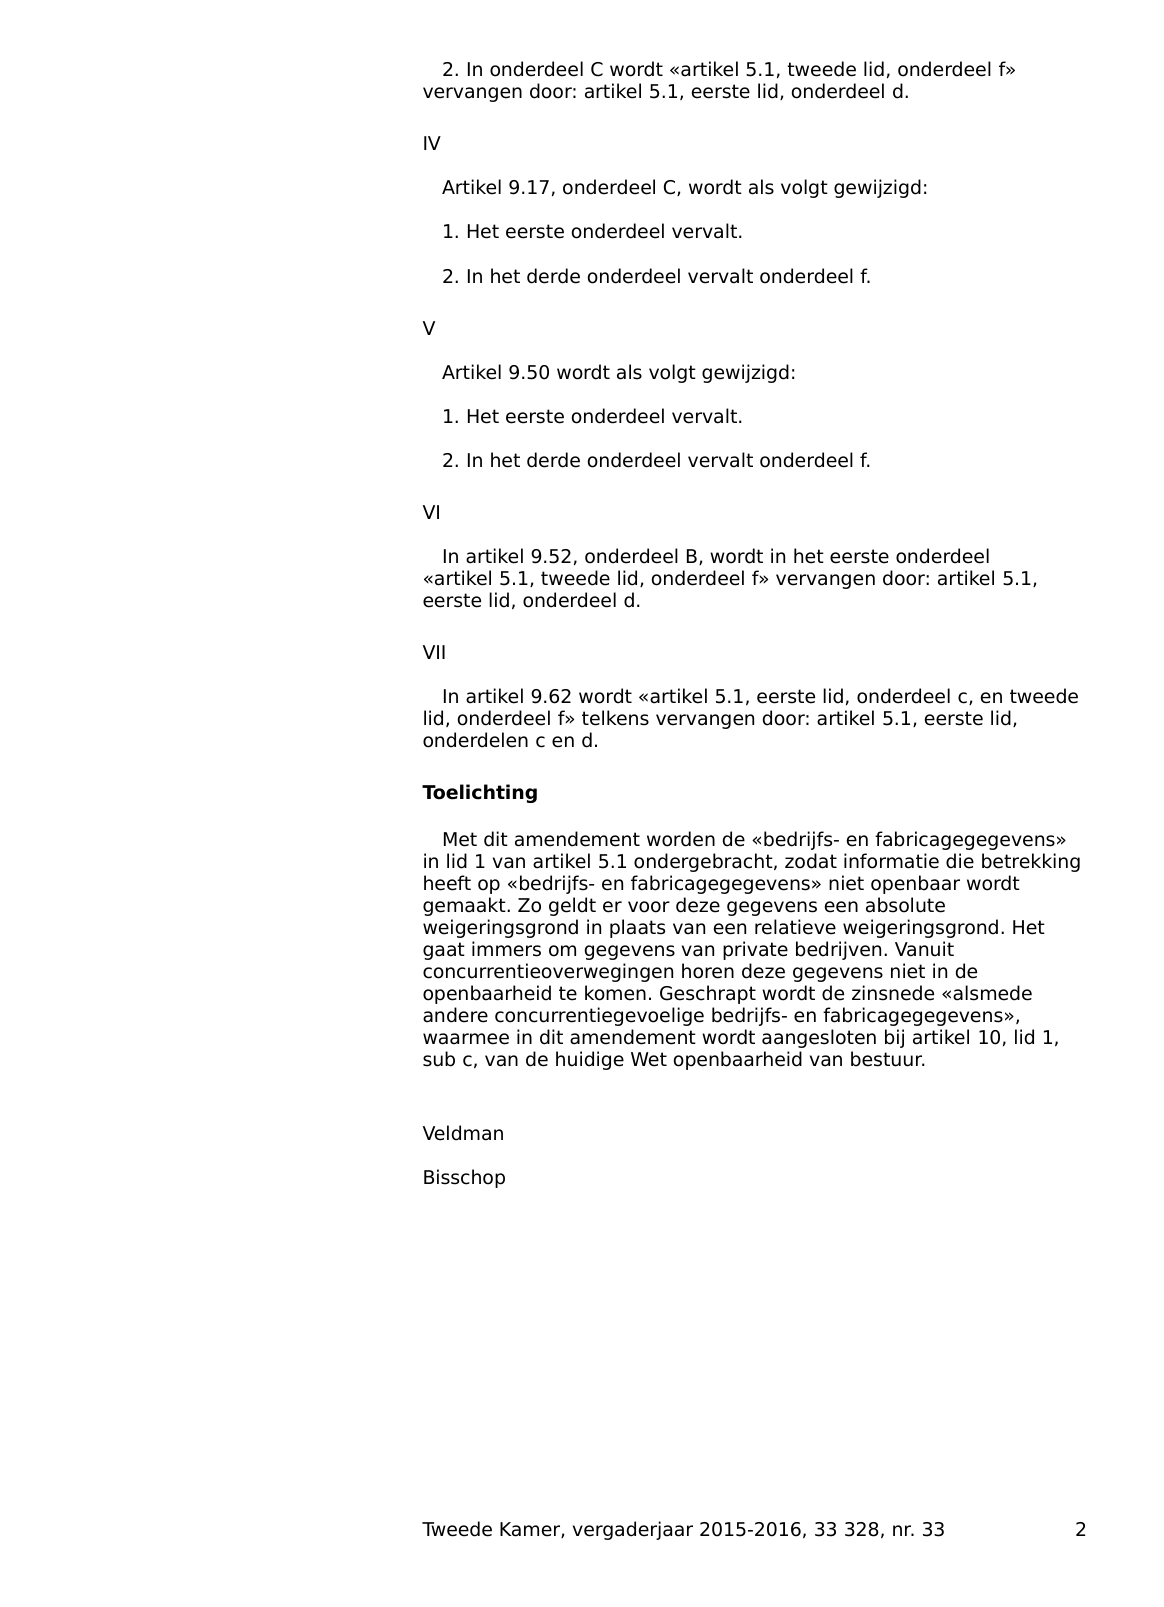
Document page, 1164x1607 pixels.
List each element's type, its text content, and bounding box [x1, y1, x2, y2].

text Artikel 9.50 wordt als volgt gewijzigd: [422, 362, 1087, 384]
subtitle Toelichting [422, 782, 1087, 804]
text 2. In onderdeel C wordt «artikel 5.1, tweede lid, onderdeel f» vervangen door: artikel 5.1, eerste lid, onderdeel d. [422, 59, 1087, 103]
text 1. Het eerste onderdeel vervalt. [422, 406, 1087, 428]
text In artikel 9.62 wordt «artikel 5.1, eerste lid, onderdeel c, en tweede lid, onderdeel f» telkens vervangen door: artikel 5.1, eerste lid, onderdelen c en d. [422, 686, 1087, 752]
subtitle V [422, 317, 1087, 339]
subtitle IV [422, 133, 1087, 155]
text 2. In het derde onderdeel vervalt onderdeel f. [422, 450, 1087, 472]
text 2. In het derde onderdeel vervalt onderdeel f. [422, 266, 1087, 287]
text In artikel 9.52, onderdeel B, wordt in het eerste onderdeel «artikel 5.1, tweede lid, onderdeel f» vervangen door: artikel 5.1, eerste lid, onderdeel d. [422, 546, 1087, 612]
text Artikel 9.17, onderdeel C, wordt als volgt gewijzigd: [422, 177, 1087, 199]
text Veldman Bisschop [422, 1101, 1087, 1189]
text Met dit amendement worden de «bedrijfs- en fabricagegegevens» in lid 1 van artikel 5.1 ondergebracht, zodat informatie die betrekking heeft op «bedrijfs- en fabricagegegevens» niet openbaar wordt gemaakt. Zo geldt er voor deze gegevens een absolute weigeringsgrond in plaats van een relatieve weigeringsgrond. Het gaat immers om gegevens van private bedrijven. Vanuit concurrentieoverwegingen horen deze gegevens niet in de openbaarheid te komen. Geschrapt wordt de zinsnede «alsmede andere concurrentiegevoelige bedrijfs- en fabricagegegevens», waarmee in dit amendement wordt aangesloten bij artikel 10, lid 1, sub c, van de huidige Wet openbaarheid van bestuur. [422, 829, 1087, 1071]
subtitle VI [422, 502, 1087, 524]
subtitle VII [422, 642, 1087, 664]
text 1. Het eerste onderdeel vervalt. [422, 221, 1087, 243]
